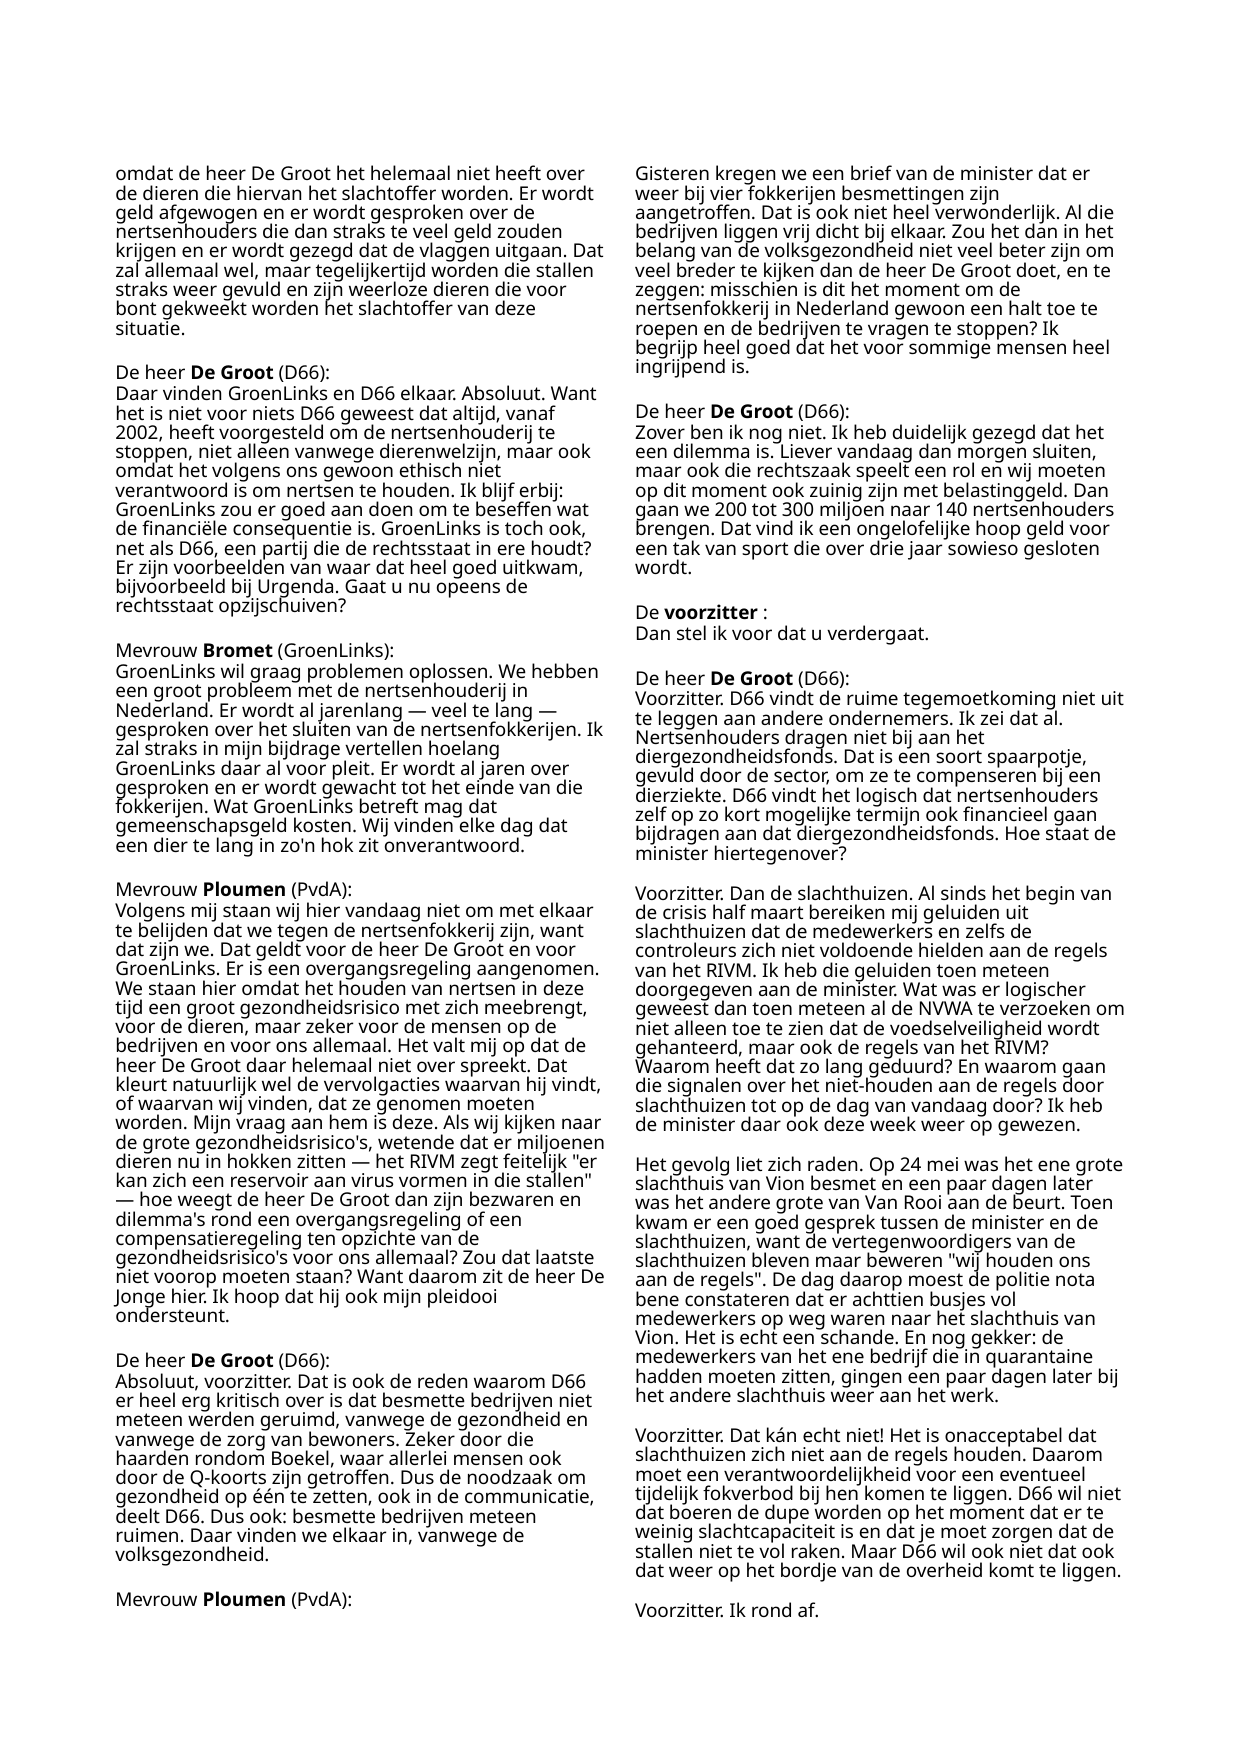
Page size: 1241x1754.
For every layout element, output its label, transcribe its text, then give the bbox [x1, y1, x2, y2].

text Mevrouw Ploumen (PvdA): [115, 1586, 605, 1612]
text omdat de heer De Groot het helemaal niet heeft over de dieren die hiervan het slachtoffer worden. Er wordt geld afgewogen en er wordt gesproken over de nertsenhouders die dan straks te veel geld zouden krijgen en er wordt gezegd dat de vlaggen uitgaan. Dat zal allemaal wel, maar tegelijkertijd worden die stallen straks weer gevuld en zijn weerloze dieren die voor bont gekweekt worden het slachtoffer van deze situatie. [115, 165, 605, 339]
text Het gevolg liet zich raden. Op 24 mei was het ene grote slachthuis van Vion besmet en een paar dagen later was het andere grote van Van Rooi aan de beurt. Toen kwam er een goed gesprek tussen de minister en de slachthuizen, want de vertegenwoordigers van de slachthuizen bleven maar beweren "wij houden ons aan de regels". De dag daarop moest de politie nota bene constateren dat er achttien busjes vol medewerkers op weg waren naar het slachthuis van Vion. Het is echt een schande. En nog gekker: de medewerkers van het ene bedrijf die in quarantaine hadden moeten zitten, gingen een paar dagen later bij het andere slachthuis weer aan het werk. [635, 1156, 1125, 1406]
text De heer De Groot (D66): [635, 665, 1125, 690]
text Voorzitter. Ik rond af. [635, 1602, 1125, 1621]
text Voorzitter. D66 vindt de ruime tegemoetkoming niet uit te leggen aan andere ondernemers. Ik zei dat al. Nertsenhouders dragen niet bij aan het diergezondheidsfonds. Dat is een soort spaarpotje, gevuld door de sector, om ze te compenseren bij een dierziekte. D66 vindt het logisch dat nertsenhouders zelf op zo kort mogelijke termijn ook financieel gaan bijdragen aan dat diergezondheidsfonds. Hoe staat de minister hiertegenover? [635, 690, 1125, 864]
text Gisteren kregen we een brief van de minister dat er weer bij vier fokkerijen besmettingen zijn aangetroffen. Dat is ook niet heel verwonderlijk. Al die bedrijven liggen vrij dicht bij elkaar. Zou het dan in het belang van de volksgezondheid niet veel beter zijn om veel breder te kijken dan de heer De Groot doet, en te zeggen: misschien is dit het moment om de nertsenfokkerij in Nederland gewoon een halt toe te roepen en de bedrijven te vragen te stoppen? Ik begrijp heel goed dat het voor sommige mensen heel ingrijpend is. [635, 165, 1125, 377]
text Dan stel ik voor dat u verdergaat. [635, 624, 1125, 644]
text Zover ben ik nog niet. Ik heb duidelijk gezegd dat het een dilemma is. Liever vandaag dan morgen sluiten, maar ook die rechtszaak speelt een rol en wij moeten op dit moment ook zuinig zijn met belastinggeld. Dan gaan we 200 tot 300 miljoen naar 140 nertsenhouders brengen. Dat vind ik een ongelofelijke hoop geld voor een tak van sport die over drie jaar sowieso gesloten wordt. [635, 424, 1125, 578]
text Mevrouw Ploumen (PvdA): [115, 877, 605, 902]
text De heer De Groot (D66): [635, 398, 1125, 424]
text De voorzitter : [635, 599, 1125, 624]
text De heer De Groot (D66): [115, 1347, 605, 1373]
text Absoluut, voorzitter. Dat is ook de reden waarom D66 er heel erg kritisch over is dat besmette bedrijven niet meteen werden geruimd, vanwege de gezondheid en vanwege de zorg van bewoners. Zeker door die haarden rondom Boekel, waar allerlei mensen ook door de Q-koorts zijn getroffen. Dus de noodzaak om gezondheid op één te zetten, ook in de communicatie, deelt D66. Dus ook: besmette bedrijven meteen ruimen. Daar vinden we elkaar in, vanwege de volksgezondheid. [115, 1373, 605, 1566]
text Voorzitter. Dan de slachthuizen. Al sinds het begin van de crisis half maart bereiken mij geluiden uit slachthuizen dat de medewerkers en zelfs de controleurs zich niet voldoende hielden aan de regels van het RIVM. Ik heb die geluiden toen meteen doorgegeven aan de minister. Wat was er logischer geweest dan toen meteen al de NVWA te verzoeken om niet alleen toe te zien dat de voedselveiligheid wordt gehanteerd, maar ook de regels van het RIVM? Waarom heeft dat zo lang geduurd? En waarom gaan die signalen over het niet-houden aan de regels door slachthuizen tot op de dag van vandaag door? Ik heb de minister daar ook deze week weer op gewezen. [635, 884, 1125, 1135]
text Voorzitter. Dat kán echt niet! Het is onacceptabel dat slachthuizen zich niet aan de regels houden. Daarom moet een verantwoordelijkheid voor een eventueel tijdelijk fokverbod bij hen komen te liggen. D66 wil niet dat boeren de dupe worden op het moment dat er te weinig slachtcapaciteit is en dat je moet zorgen dat de stallen niet te vol raken. Maar D66 wil ook niet dat ook dat weer op het bordje van de overheid komt te liggen. [635, 1427, 1125, 1581]
text Volgens mij staan wij hier vandaag niet om met elkaar te belijden dat we tegen de nertsenfokkerij zijn, want dat zijn we. Dat geldt voor de heer De Groot en voor GroenLinks. Er is een overgangsregeling aangenomen. We staan hier omdat het houden van nertsen in deze tijd een groot gezondheidsrisico met zich meebrengt, voor de dieren, maar zeker voor de mensen op de bedrijven en voor ons allemaal. Het valt mij op dat de heer De Groot daar helemaal niet over spreekt. Dat kleurt natuurlijk wel de vervolgacties waarvan hij vindt, of waarvan wij vinden, dat ze genomen moeten worden. Mijn vraag aan hem is deze. Als wij kijken naar de grote gezondheidsrisico's, wetende dat er miljoenen dieren nu in hokken zitten — het RIVM zegt feitelijk "er kan zich een reservoir aan virus vormen in die stallen" — hoe weegt de heer De Groot dan zijn bezwaren en dilemma's rond een overgangsregeling of een compensatieregeling ten opzichte van de gezondheidsrisico's voor ons allemaal? Zou dat laatste niet voorop moeten staan? Want daarom zit de heer De Jonge hier. Ik hoop dat hij ook mijn pleidooi ondersteunt. [115, 902, 605, 1326]
text GroenLinks wil graag problemen oplossen. We hebben een groot probleem met de nertsenhouderij in Nederland. Er wordt al jarenlang — veel te lang — gesproken over het sluiten van de nertsenfokkerijen. Ik zal straks in mijn bijdrage vertellen hoelang GroenLinks daar al voor pleit. Er wordt al jaren over gesproken en er wordt gewacht tot het einde van die fokkerijen. Wat GroenLinks betreft mag dat gemeenschapsgeld kosten. Wij vinden elke dag dat een dier te lang in zo'n hok zit onverantwoord. [115, 663, 605, 856]
text Daar vinden GroenLinks en D66 elkaar. Absoluut. Want het is niet voor niets D66 geweest dat altijd, vanaf 2002, heeft voorgesteld om de nertsenhouderij te stoppen, niet alleen vanwege dierenwelzijn, maar ook omdat het volgens ons gewoon ethisch niet verantwoord is om nertsen te houden. Ik blijf erbij: GroenLinks zou er goed aan doen om te beseffen wat de financiële consequentie is. GroenLinks is toch ook, net als D66, een partij die de rechtsstaat in ere houdt? Er zijn voorbeelden van waar dat heel goed uitkwam, bijvoorbeeld bij Urgenda. Gaat u nu opeens de rechtsstaat opzijschuiven? [115, 385, 605, 617]
text Mevrouw Bromet (GroenLinks): [115, 637, 605, 663]
text De heer De Groot (D66): [115, 359, 605, 385]
